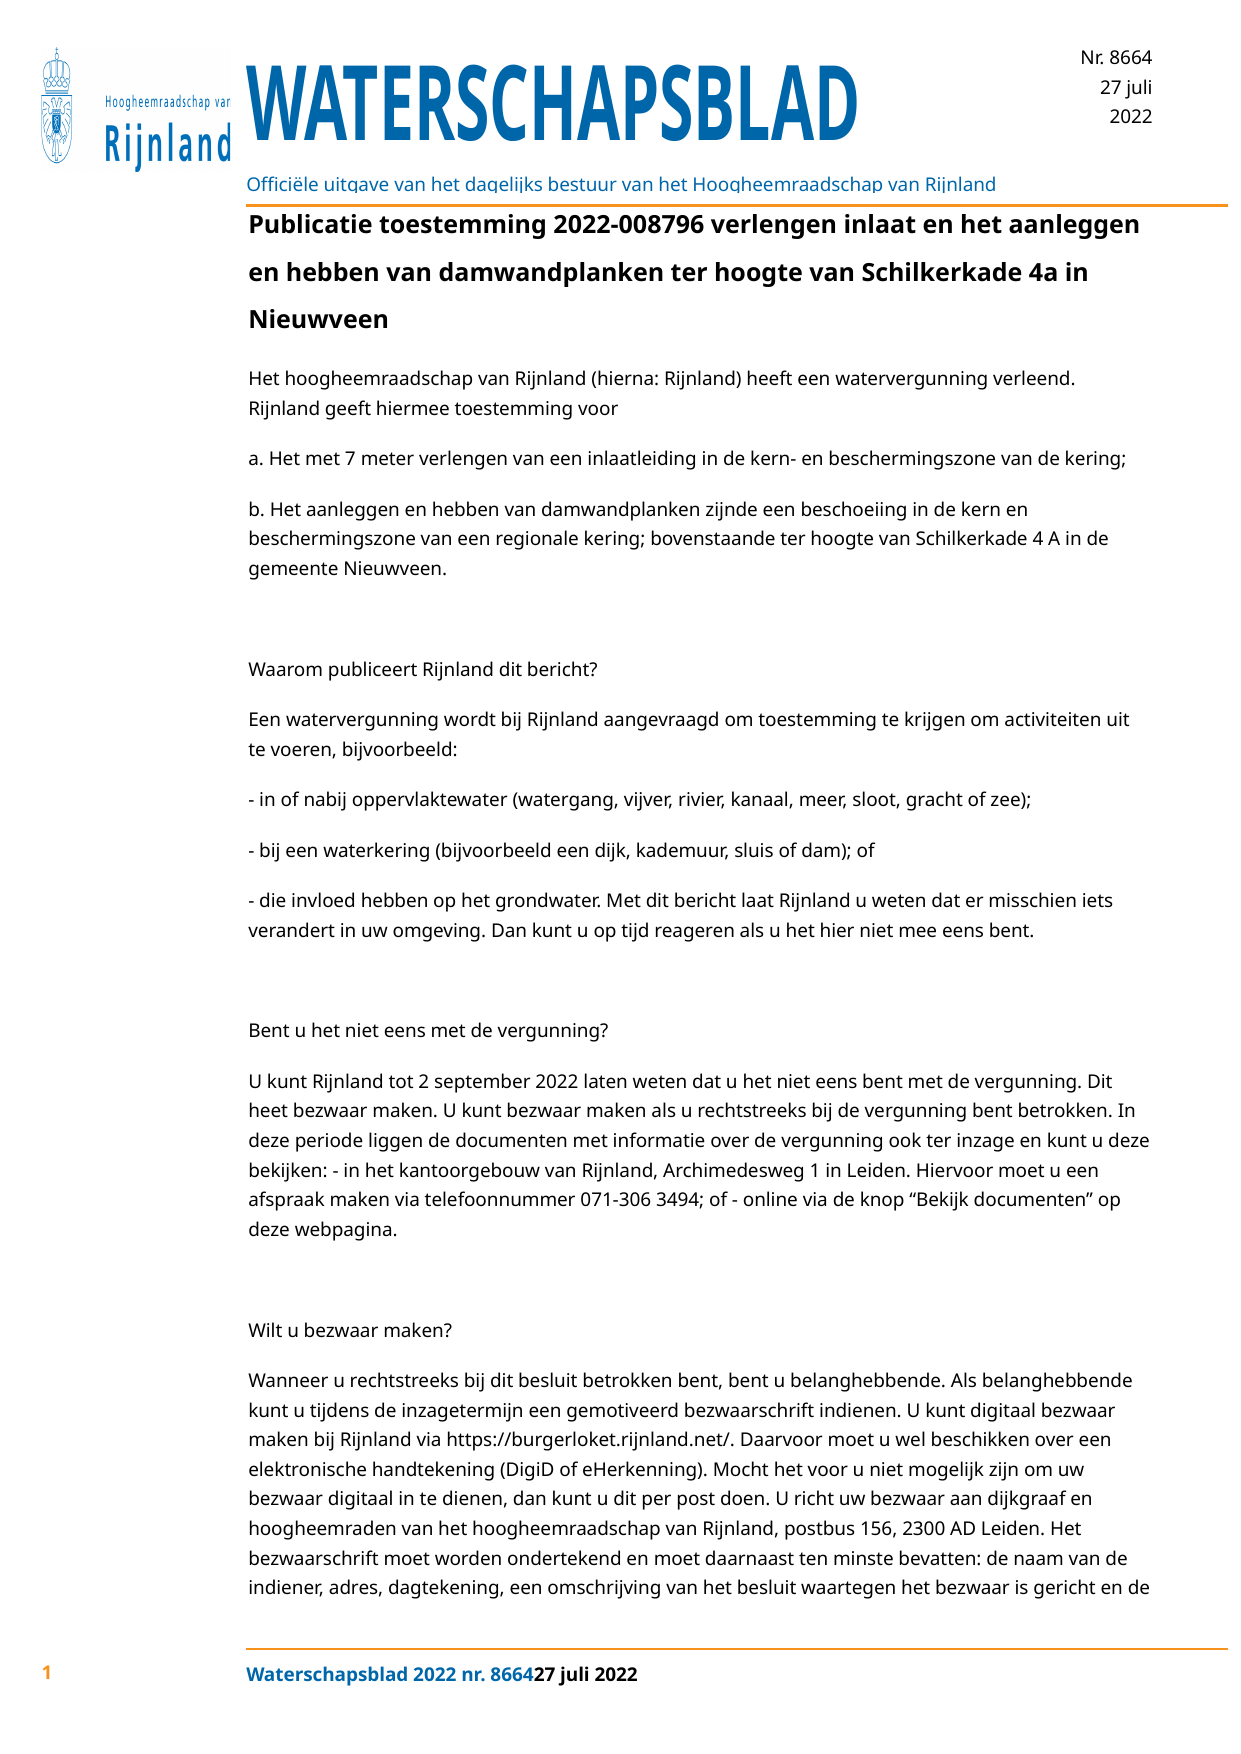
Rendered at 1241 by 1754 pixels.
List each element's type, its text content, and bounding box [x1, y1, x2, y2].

text U kunt Rijnland tot 2 september 2022 laten weten dat u het niet eens bent met de vergunning. Dit heet bezwaar maken. U kunt bezwaar maken als u rechtstreeks bij de vergunning bent betrokken. In deze periode liggen de documenten met informatie over de vergunning ook ter inzage en kunt u deze bekijken: - in het kantoorgebouw van Rijnland, Archimedesweg 1 in Leiden. Hiervoor moet u een afspraak maken via telefoonnummer 071-306 3494; of - online via de knop “Bekijk documenten” op deze webpagina. [248, 1068, 1152, 1242]
text a. Het met 7 meter verlengen van een inlaatleiding in de kern- en beschermingszone van de kering; [248, 446, 1152, 471]
text b. Het aanleggen en hebben van damwandplanken zijnde een beschoeiing in de kern en beschermingszone van een regionale kering; bovenstaande ter hoogte van Schilkerkade 4 A in de gemeente Nieuwveen. [248, 496, 1152, 581]
text Waarom publiceert Rijnland dit bericht? [248, 656, 1152, 682]
text Het hoogheemraadschap van Rijnland (hierna: Rijnland) heeft een watervergunning verleend. Rijnland geeft hiermee toestemming voor [248, 366, 1152, 421]
text Publicatie toestemming 2022-008796 verlengen inlaat en het aanleggen en hebben van damwandplanken ter hoogte van Schilkerkade 4a in Nieuwveen [248, 207, 1152, 336]
text Wilt u bezwaar maken? [248, 1317, 1152, 1342]
text Wanneer u rechtstreeks bij dit besluit betrokken bent, bent u belanghebbende. Als belanghebbende kunt u tijdens de inzagetermijn een gemotiveerd bezwaarschrift indienen. U kunt digitaal bezwaar maken bij Rijnland via https://burgerloket.rijnland.net/. Daarvoor moet u wel beschikken over een elektronische handtekening (DigiD of eHerkenning). Mocht het voor u niet mogelijk zijn om uw bezwaar digitaal in te dienen, dan kunt u dit per post doen. U richt uw bezwaar aan dijkgraaf en hoogheemraden van het hoogheemraadschap van Rijnland, postbus 156, 2300 AD Leiden. Het bezwaarschrift moet worden ondertekend en moet daarnaast ten minste bevatten: de naam van de indiener, adres, dagtekening, een omschrijving van het besluit waartegen het bezwaar is gericht en de [248, 1367, 1152, 1600]
text - bij een waterkering (bijvoorbeeld een dijk, kademuur, sluis of dam); of [248, 837, 1152, 862]
text Een watervergunning wordt bij Rijnland aangevraagd om toestemming te krijgen om activiteiten uit te voeren, bijvoorbeeld: [248, 706, 1152, 762]
picture [41, 47, 231, 172]
text - die invloed hebben op het grondwater. Met dit bericht laat Rijnland u weten dat er misschien iets verandert in uw omgeving. Dan kunt u op tijd reageren als u het hier niet mee eens bent. [248, 887, 1152, 942]
text Bent u het niet eens met de vergunning? [248, 1018, 1152, 1043]
text - in of nabij oppervlaktewater (watergang, vijver, rivier, kanaal, meer, sloot, gracht of zee); [248, 786, 1152, 812]
